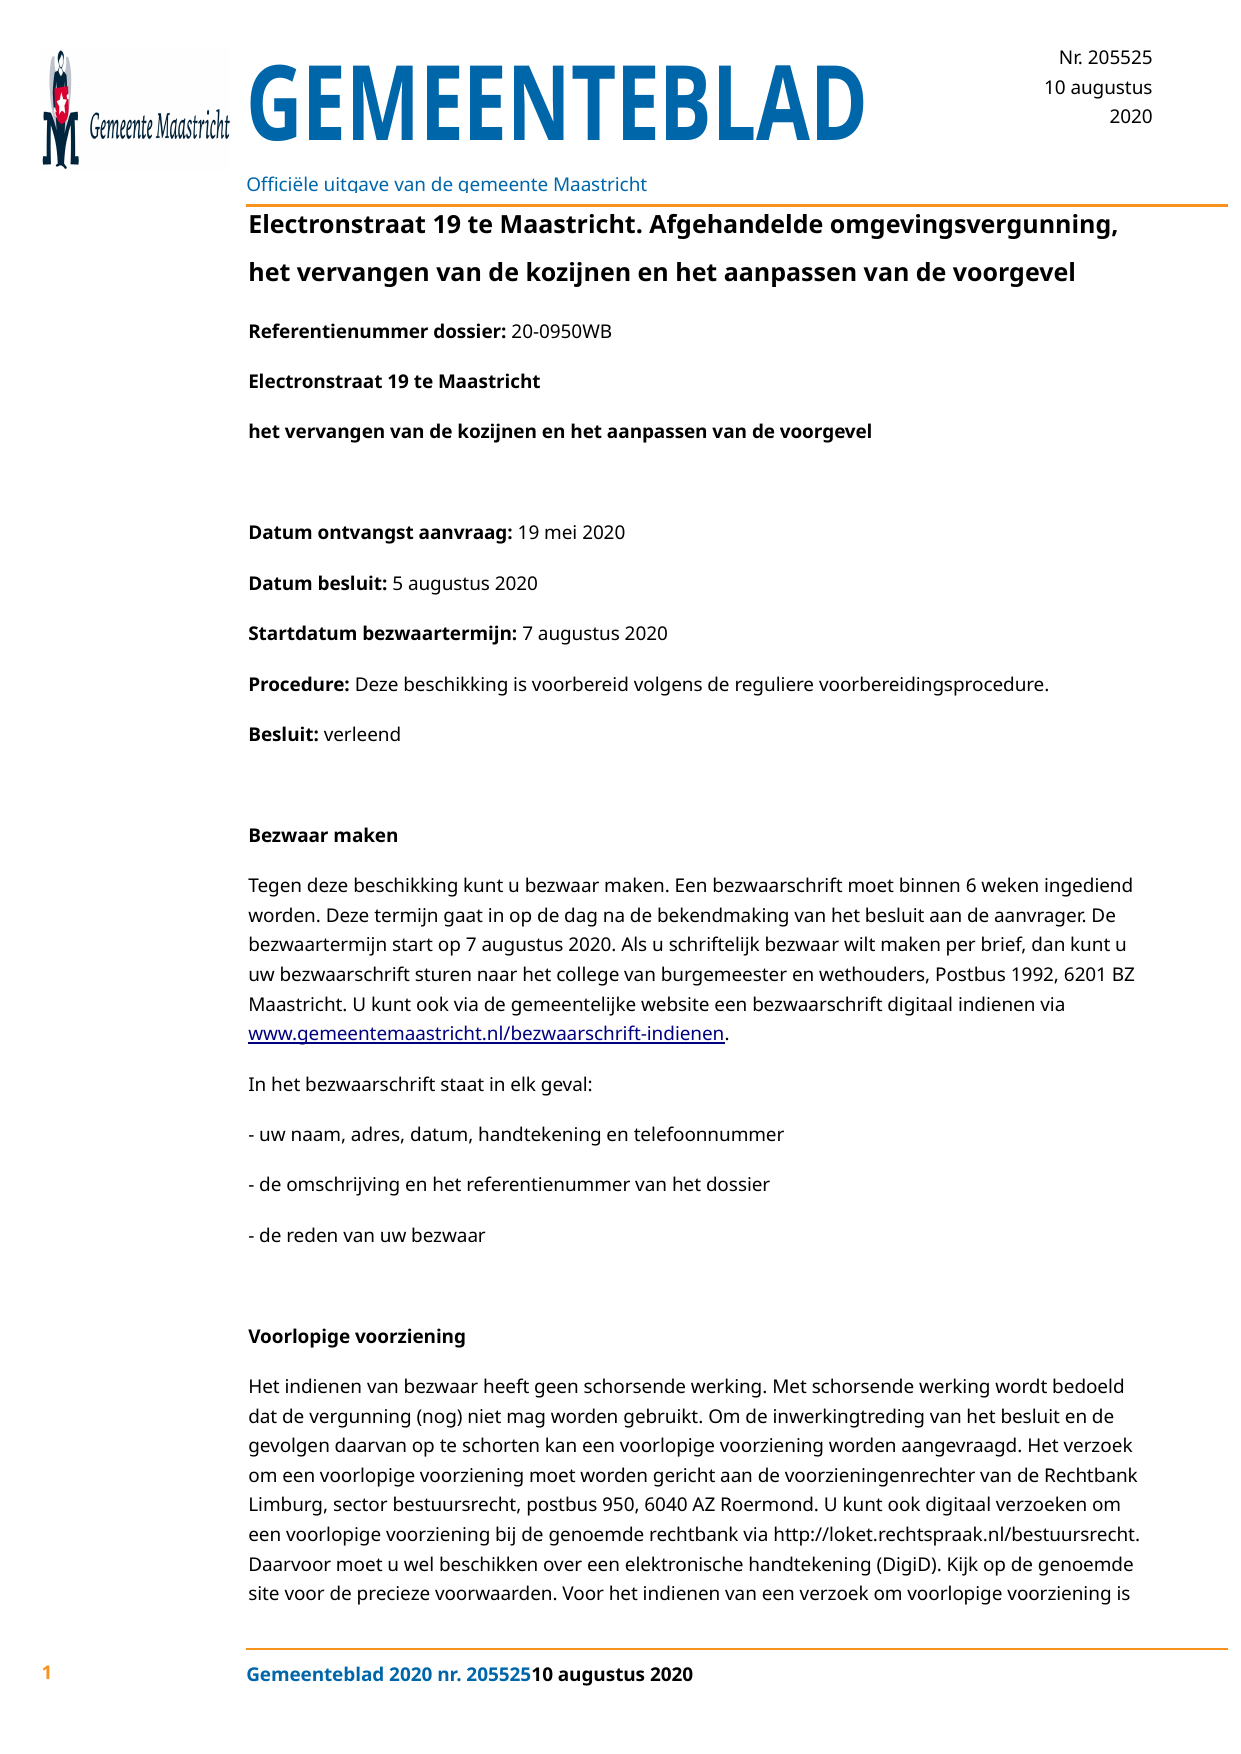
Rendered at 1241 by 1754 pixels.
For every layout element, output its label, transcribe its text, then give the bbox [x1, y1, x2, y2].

text Datum ontvangst aanvraag: 19 mei 2020 [248, 519, 1152, 545]
text - de reden van uw bezwaar [248, 1222, 1152, 1248]
text In het bezwaarschrift staat in elk geval: [248, 1071, 1152, 1097]
text Referentienummer dossier: 20-0950WB [248, 318, 1152, 344]
text Procedure: Deze beschikking is voorbereid volgens de reguliere voorbereidingsprocedure. [248, 671, 1152, 697]
text Electronstraat 19 te Maastricht. Afgehandelde omgevingsvergunning, het vervangen van de kozijnen en het aanpassen van de voorgevel [248, 207, 1152, 288]
text Voorlopige voorziening [248, 1323, 1152, 1349]
picture [41, 47, 231, 172]
text Het indienen van bezwaar heeft geen schorsende werking. Met schorsende werking wordt bedoeld dat de vergunning (nog) niet mag worden gebruikt. Om de inwerkingtreding van het besluit en de gevolgen daarvan op te schorten kan een voorlopige voorziening worden aangevraagd. Het verzoek om een voorlopige voorziening moet worden gericht aan de voorzieningenrechter van de Rechtbank Limburg, sector bestuursrecht, postbus 950, 6040 AZ Roermond. U kunt ook digitaal verzoeken om een voorlopige voorziening bij de genoemde rechtbank via http://loket.rechtspraak.nl/bestuursrecht. Daarvoor moet u wel beschikken over een elektronische handtekening (DigiD). Kijk op de genoemde site voor de precieze voorwaarden. Voor het indienen van een verzoek om voorlopige voorziening is [248, 1373, 1152, 1606]
text Datum besluit: 5 augustus 2020 [248, 570, 1152, 596]
text Electronstraat 19 te Maastricht [248, 368, 1152, 394]
text - uw naam, adres, datum, handtekening en telefoonnummer [248, 1121, 1152, 1147]
text Bezwaar maken [248, 822, 1152, 848]
text Tegen deze beschikking kunt u bezwaar maken. Een bezwaarschrift moet binnen 6 weken ingediend worden. Deze termijn gaat in op de dag na de bekendmaking van het besluit aan de aanvrager. De bezwaartermijn start op 7 augustus 2020. Als u schriftelijk bezwaar wilt maken per brief, dan kunt u uw bezwaarschrift sturen naar het college van burgemeester en wethouders, Postbus 1992, 6201 BZ Maastricht. U kunt ook via de gemeentelijke website een bezwaarschrift digitaal indienen via www.gemeentemaastricht.nl/bezwaarschrift-indienen. [248, 872, 1152, 1046]
text Startdatum bezwaartermijn: 7 augustus 2020 [248, 620, 1152, 646]
text het vervangen van de kozijnen en het aanpassen van de voorgevel [248, 419, 1152, 444]
text - de omschrijving en het referentienummer van het dossier [248, 1172, 1152, 1197]
text Besluit: verleend [248, 721, 1152, 747]
